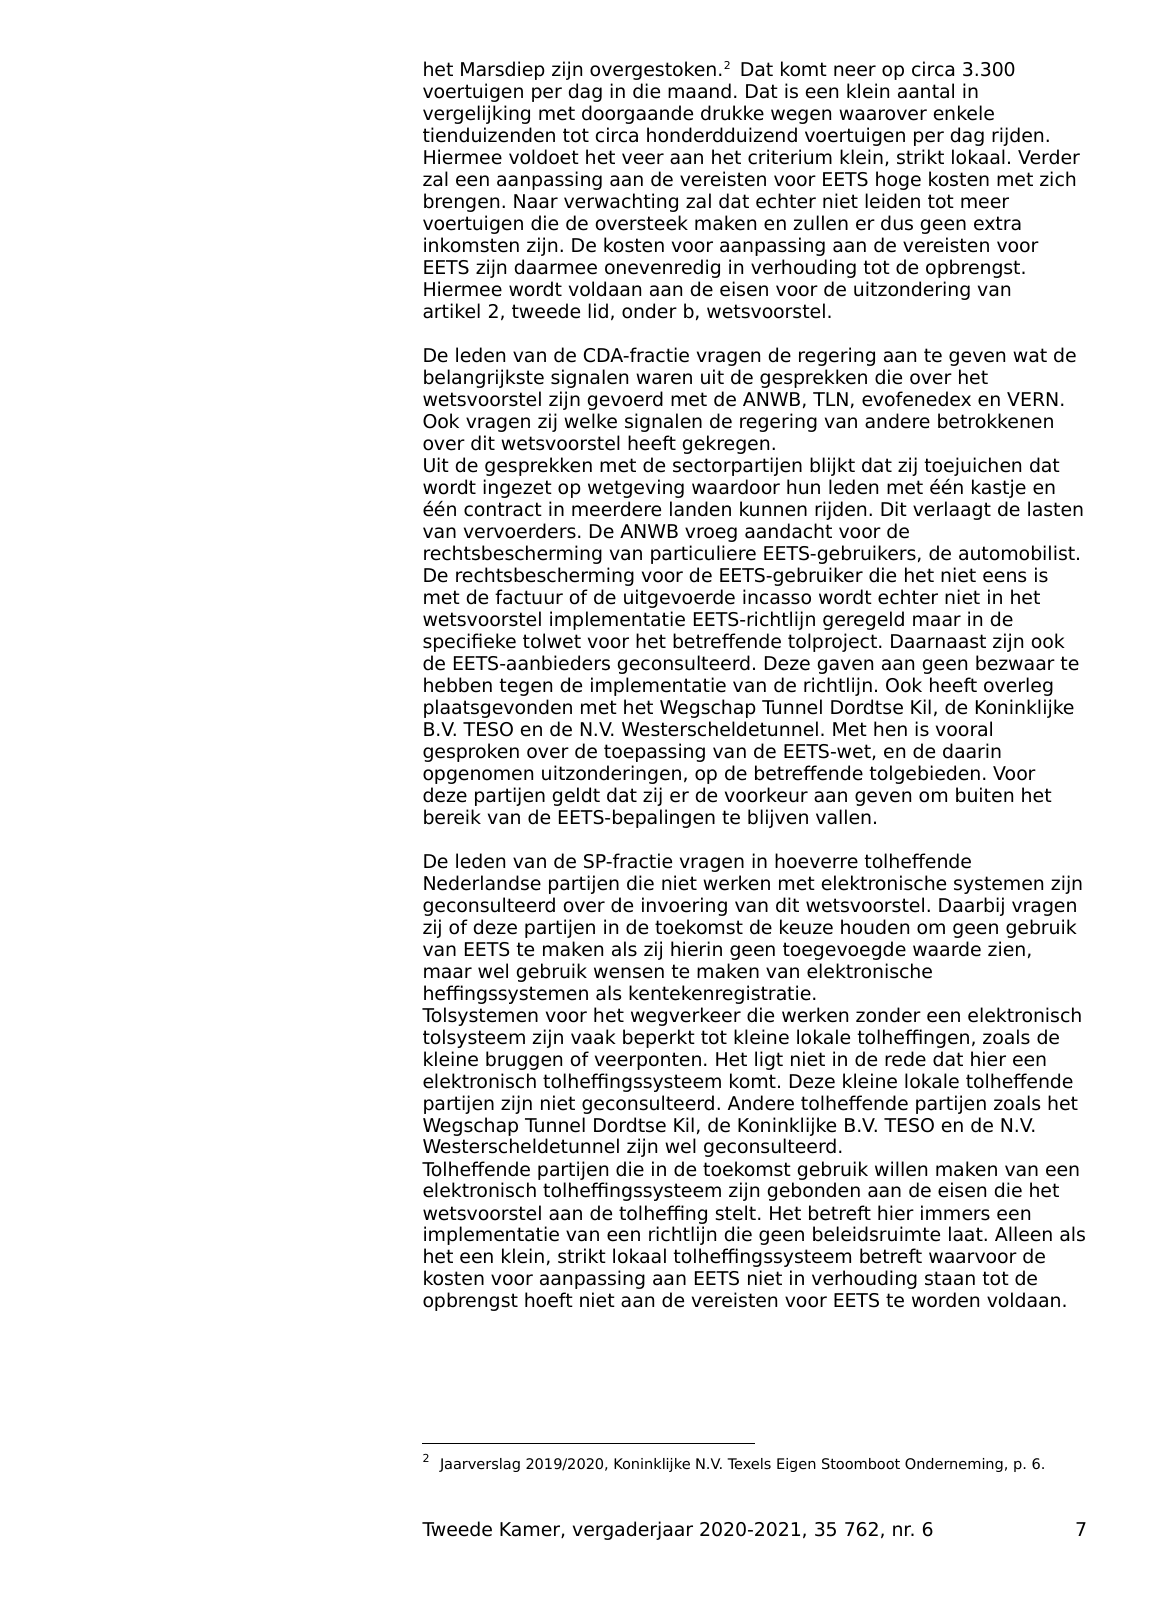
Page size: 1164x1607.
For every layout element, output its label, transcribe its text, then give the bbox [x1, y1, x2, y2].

text Jaarverslag 2019/2020, Koninklijke N.V. Texels Eigen Stoomboot Onderneming, p. 6. [422, 1452, 1087, 1474]
text De leden van de CDA-fractie vragen de regering aan te geven wat de belangrijkste signalen waren uit de gesprekken die over het wetsvoorstel zijn gevoerd met de ANWB, TLN, evofenedex en VERN. Ook vragen zij welke signalen de regering van andere betrokkenen over dit wetsvoorstel heeft gekregen. [422, 345, 1087, 455]
text De leden van de SP-fractie vragen in hoeverre tolheffende Nederlandse partijen die niet werken met elektronische systemen zijn geconsulteerd over de invoering van dit wetsvoorstel. Daarbij vragen zij of deze partijen in de toekomst de keuze houden om geen gebruik van EETS te maken als zij hierin geen toegevoegde waarde zien, maar wel gebruik wensen te maken van elektronische heffingssystemen als kentekenregistratie. [422, 851, 1087, 1004]
text Tolsystemen voor het wegverkeer die werken zonder een elektronisch tolsysteem zijn vaak beperkt tot kleine lokale tolheffingen, zoals de kleine bruggen of veerponten. Het ligt niet in de rede dat hier een elektronisch tolheffingssysteem komt. Deze kleine lokale tolheffende partijen zijn niet geconsulteerd. Andere tolheffende partijen zoals het Wegschap Tunnel Dordtse Kil, de Koninklijke B.V. TESO en de N.V. Westerscheldetunnel zijn wel geconsulteerd. [422, 1004, 1087, 1158]
text Tolheffende partijen die in de toekomst gebruik willen maken van een elektronisch tolheffingssysteem zijn gebonden aan de eisen die het wetsvoorstel aan de tolheffing stelt. Het betreft hier immers een implementatie van een richtlijn die geen beleidsruimte laat. Alleen als het een klein, strikt lokaal tolheffingssysteem betreft waarvoor de kosten voor aanpassing aan EETS niet in verhouding staan tot de opbrengst hoeft niet aan de vereisten voor EETS te worden voldaan. [422, 1158, 1087, 1312]
text het Marsdiep zijn overgestoken. Dat komt neer op circa 3.300 voertuigen per dag in die maand. Dat is een klein aantal in vergelijking met doorgaande drukke wegen waarover enkele tienduizenden tot circa honderdduizend voertuigen per dag rijden. Hiermee voldoet het veer aan het criterium klein, strikt lokaal. Verder zal een aanpassing aan de vereisten voor EETS hoge kosten met zich brengen. Naar verwachting zal dat echter niet leiden tot meer voertuigen die de oversteek maken en zullen er dus geen extra inkomsten zijn. De kosten voor aanpassing aan de vereisten voor EETS zijn daarmee onevenredig in verhouding tot de opbrengst. Hiermee wordt voldaan aan de eisen voor de uitzondering van artikel 2, tweede lid, onder b, wetsvoorstel. [422, 59, 1087, 323]
text Uit de gesprekken met de sectorpartijen blijkt dat zij toejuichen dat wordt ingezet op wetgeving waardoor hun leden met één kastje en één contract in meerdere landen kunnen rijden. Dit verlaagt de lasten van vervoerders. De ANWB vroeg aandacht voor de rechtsbescherming van particuliere EETS-gebruikers, de automobilist. De rechtsbescherming voor de EETS-gebruiker die het niet eens is met de factuur of de uitgevoerde incasso wordt echter niet in het wetsvoorstel implementatie EETS-richtlijn geregeld maar in de specifieke tolwet voor het betreffende tolproject. Daarnaast zijn ook de EETS-aanbieders geconsulteerd. Deze gaven aan geen bezwaar te hebben tegen de implementatie van de richtlijn. Ook heeft overleg plaatsgevonden met het Wegschap Tunnel Dordtse Kil, de Koninklijke B.V. TESO en de N.V. Westerscheldetunnel. Met hen is vooral gesproken over de toepassing van de EETS-wet, en de daarin opgenomen uitzonderingen, op de betreffende tolgebieden. Voor deze partijen geldt dat zij er de voorkeur aan geven om buiten het bereik van de EETS-bepalingen te blijven vallen. [422, 455, 1087, 828]
